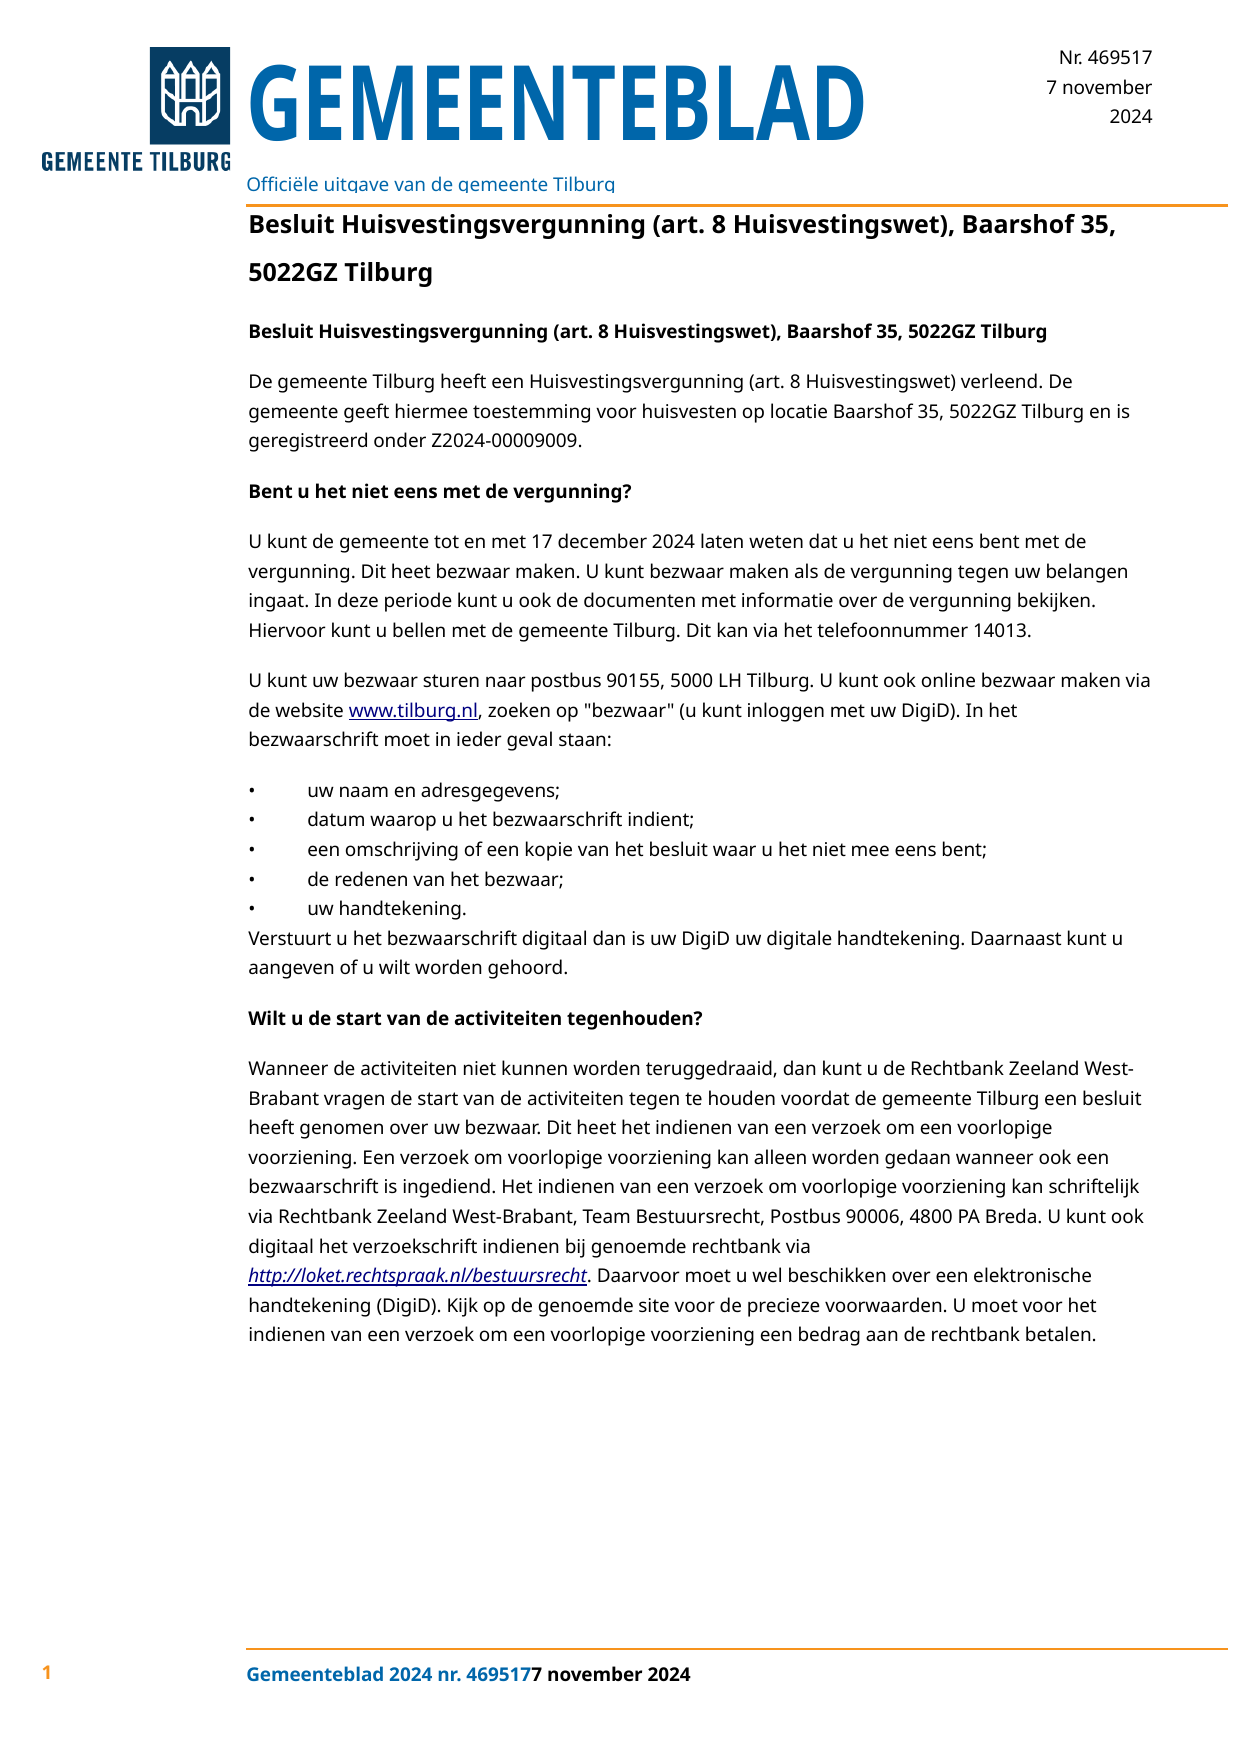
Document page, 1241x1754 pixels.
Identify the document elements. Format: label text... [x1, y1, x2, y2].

text Verstuurt u het bezwaarschrift digitaal dan is uw DigiD uw digitale handtekening. Daarnaast kunt u aangeven of u wilt worden gehoord. [248, 925, 1152, 980]
text Bent u het niet eens met de vergunning? [248, 478, 1152, 504]
text U kunt uw bezwaar sturen naar postbus 90155, 5000 LH Tilburg. U kunt ook online bezwaar maken via de website www.tilburg.nl, zoeken op "bezwaar" (u kunt inloggen met uw DigiD). In het bezwaarschrift moet in ieder geval staan: [248, 667, 1152, 752]
text Wanneer de activiteiten niet kunnen worden teruggedraaid, dan kunt u de Rechtbank Zeeland West-Brabant vragen de start van de activiteiten tegen te houden voordat de gemeente Tilburg een besluit heeft genomen over uw bezwaar. Dit heet het indienen van een verzoek om een voorlopige voorziening. Een verzoek om voorlopige voorziening kan alleen worden gedaan wanneer ook een bezwaarschrift is ingediend. Het indienen van een verzoek om voorlopige voorziening kan schriftelijk via Rechtbank Zeeland West-Brabant, Team Bestuursrecht, Postbus 90006, 4800 PA Breda. U kunt ook digitaal het verzoekschrift indienen bij genoemde rechtbank via http://loket.rechtspraak.nl/bestuursrecht. Daarvoor moet u wel beschikken over een elektronische handtekening (DigiD). Kijk op de genoemde site voor de precieze voorwaarden. U moet voor het indienen van een verzoek om een voorlopige voorziening een bedrag aan de rechtbank betalen. [248, 1055, 1152, 1347]
list uw handtekening. [248, 895, 1152, 921]
text U kunt de gemeente tot en met 17 december 2024 laten weten dat u het niet eens bent met de vergunning. Dit heet bezwaar maken. U kunt bezwaar maken als de vergunning tegen uw belangen ingaat. In deze periode kunt u ook de documenten met informatie over de vergunning bekijken. Hiervoor kunt u bellen met de gemeente Tilburg. Dit kan via het telefoonnummer 14013. [248, 528, 1152, 643]
picture [41, 47, 231, 172]
list uw naam en adresgegevens; [248, 777, 1152, 803]
text Besluit Huisvestingsvergunning (art. 8 Huisvestingswet), Baarshof 35, 5022GZ Tilburg [248, 207, 1152, 288]
list datum waarop u het bezwaarschrift indient; [248, 807, 1152, 832]
text De gemeente Tilburg heeft een Huisvestingsvergunning (art. 8 Huisvestingswet) verleend. De gemeente geeft hiermee toestemming voor huisvesten op locatie Baarshof 35, 5022GZ Tilburg en is geregistreerd onder Z2024-00009009. [248, 368, 1152, 453]
text Besluit Huisvestingsvergunning (art. 8 Huisvestingswet), Baarshof 35, 5022GZ Tilburg [248, 318, 1152, 344]
text Wilt u de start van de activiteiten tegenhouden? [248, 1005, 1152, 1031]
list een omschrijving of een kopie van het besluit waar u het niet mee eens bent; [248, 836, 1152, 862]
list de redenen van het bezwaar; [248, 866, 1152, 892]
